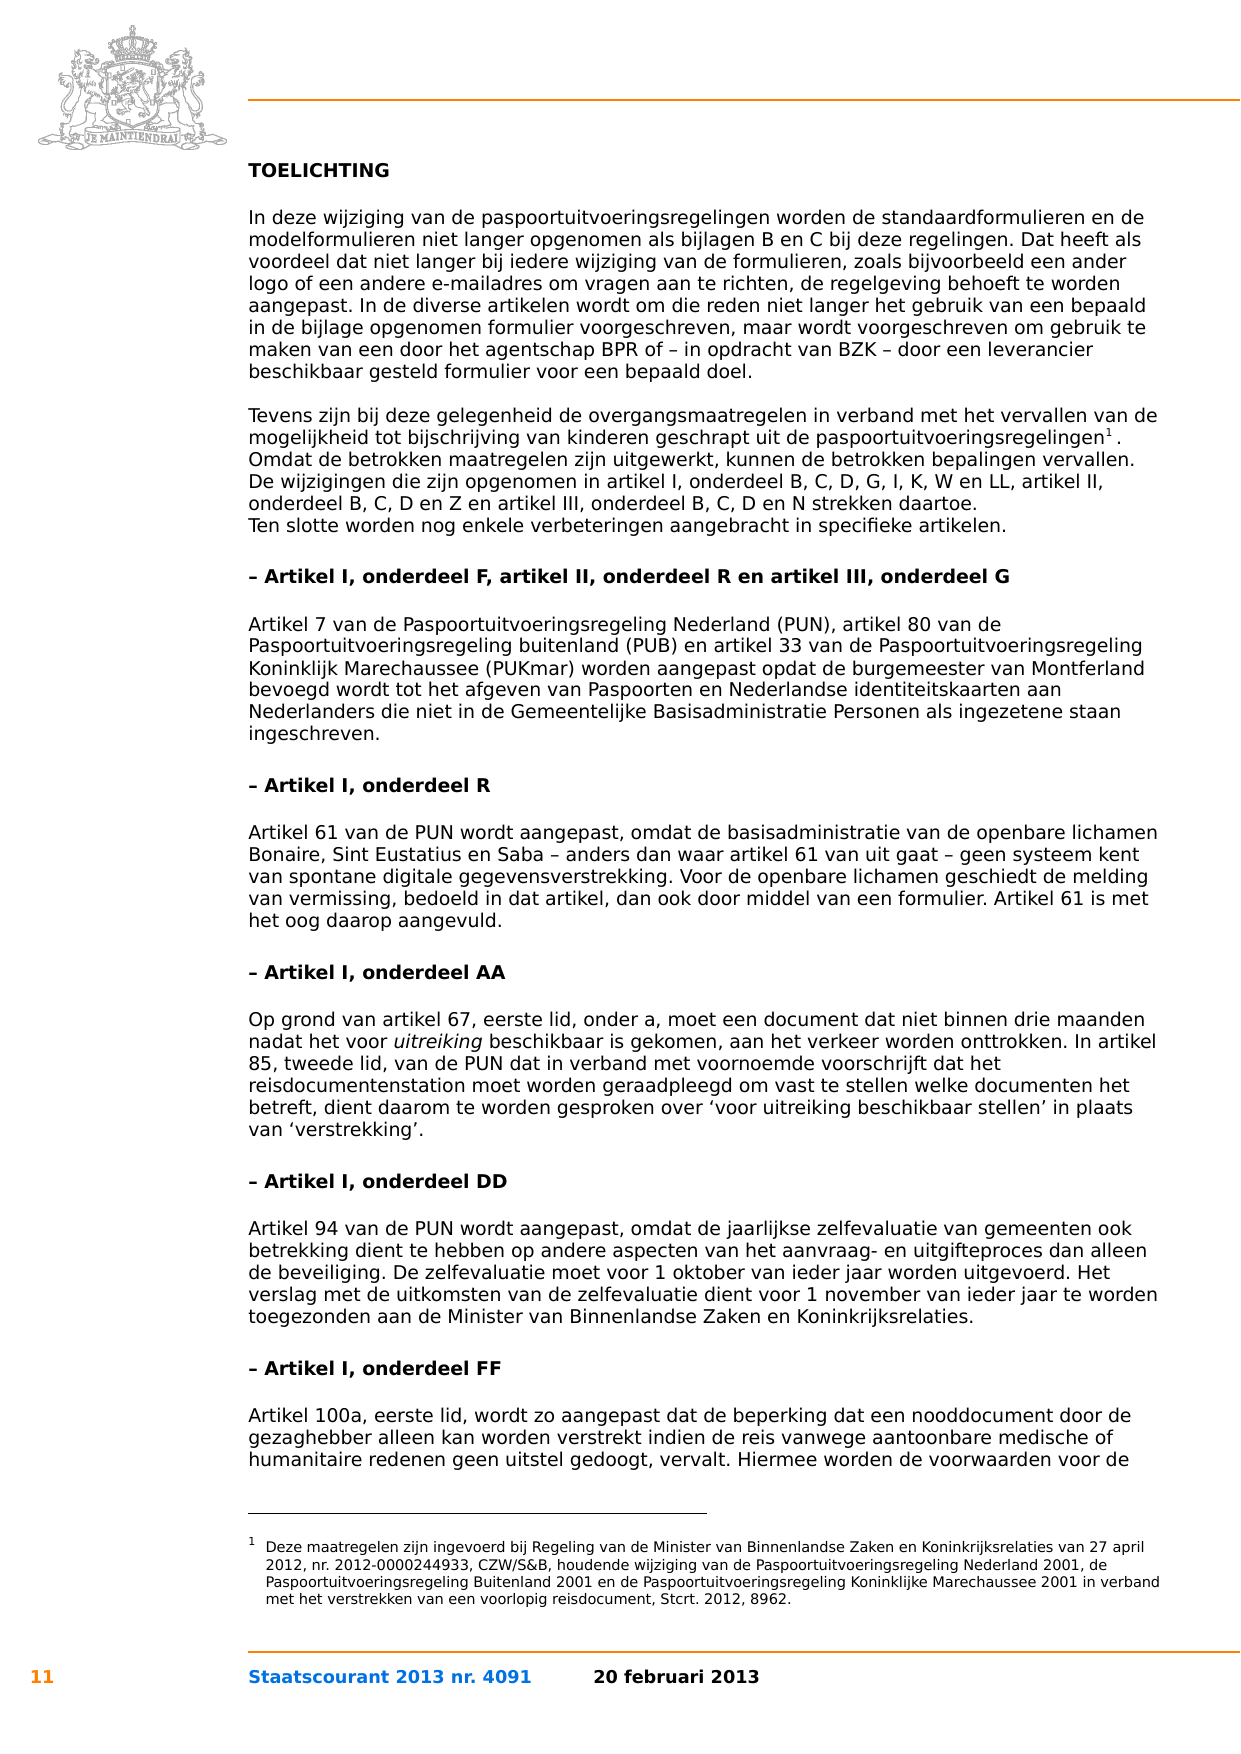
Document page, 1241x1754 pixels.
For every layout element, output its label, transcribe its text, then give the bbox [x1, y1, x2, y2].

text Deze maatregelen zijn ingevoerd bij Regeling van de Minister van Binnenlandse Zaken en Koninkrijksrelaties van 27 april 2012, nr. 2012-0000244933, CZW/S&B, houdende wijziging van de Paspoortuitvoeringsregeling Nederland 2001, de Paspoortuitvoeringsregeling Buitenland 2001 en de Paspoortuitvoeringsregeling Koninklijke Marechaussee 2001 in verband met het verstrekken van een voorlopig reisdocument, Stcrt. 2012, 8962. [248, 1535, 1163, 1608]
subtitle – Artikel I, onderdeel F, artikel II, onderdeel R en artikel III, onderdeel G [248, 566, 1163, 588]
picture [38, 25, 227, 150]
subtitle – Artikel I, onderdeel R [248, 775, 1163, 797]
text Op grond van artikel 67, eerste lid, onder a, moet een document dat niet binnen drie maanden nadat het voor uitreiking beschikbaar is gekomen, aan het verkeer worden onttrokken. In artikel 85, tweede lid, van de PUN dat in verband met voornoemde voorschrijft dat het reisdocumentenstation moet worden geraadpleegd om vast te stellen welke documenten het betreft, dient daarom te worden gesproken over ‘voor uitreiking beschikbaar stellen’ in plaats van ‘verstrekking’. [248, 1009, 1163, 1141]
subtitle TOELICHTING [248, 160, 1163, 182]
text Ten slotte worden nog enkele verbeteringen aangebracht in specifieke artikelen. [248, 514, 1163, 536]
text In deze wijziging van de paspoortuitvoeringsregelingen worden de standaardformulieren en de modelformulieren niet langer opgenomen als bijlagen B en C bij deze regelingen. Dat heeft als voordeel dat niet langer bij iedere wijziging van de formulieren, zoals bijvoorbeeld een ander logo of een andere e-mailadres om vragen aan te richten, de regelgeving behoeft te worden aangepast. In de diverse artikelen wordt om die reden niet langer het gebruik van een bepaald in de bijlage opgenomen formulier voorgeschreven, maar wordt voorgeschreven om gebruik te maken van een door het agentschap BPR of – in opdracht van BZK – door een leverancier beschikbaar gesteld formulier voor een bepaald doel. [248, 207, 1163, 383]
text Artikel 100a, eerste lid, wordt zo aangepast dat de beperking dat een nooddocument door de gezaghebber alleen kan worden verstrekt indien de reis vanwege aantoonbare medische of humanitaire redenen geen uitstel gedoogt, vervalt. Hiermee worden de voorwaarden voor de [248, 1405, 1163, 1471]
text Tevens zijn bij deze gelegenheid de overgangsmaatregelen in verband met het vervallen van de mogelijkheid tot bijschrijving van kinderen geschrapt uit de paspoortuitvoeringsregelingen. Omdat de betrokken maatregelen zijn uitgewerkt, kunnen de betrokken bepalingen vervallen. De wijzigingen die zijn opgenomen in artikel I, onderdeel B, C, D, G, I, K, W en LL, artikel II, onderdeel B, C, D en Z en artikel III, onderdeel B, C, D en N strekken daartoe. [248, 404, 1163, 514]
subtitle – Artikel I, onderdeel DD [248, 1171, 1163, 1193]
subtitle – Artikel I, onderdeel AA [248, 962, 1163, 984]
text Artikel 61 van de PUN wordt aangepast, omdat de basisadministratie van de openbare lichamen Bonaire, Sint Eustatius en Saba – anders dan waar artikel 61 van uit gaat – geen systeem kent van spontane digitale gegevensverstrekking. Voor de openbare lichamen geschiedt de melding van vermissing, bedoeld in dat artikel, dan ook door middel van een formulier. Artikel 61 is met het oog daarop aangevuld. [248, 822, 1163, 932]
subtitle – Artikel I, onderdeel FF [248, 1358, 1163, 1380]
text Artikel 7 van de Paspoortuitvoeringsregeling Nederland (PUN), artikel 80 van de Paspoortuitvoeringsregeling buitenland (PUB) en artikel 33 van de Paspoortuitvoeringsregeling Koninklijk Marechaussee (PUKmar) worden aangepast opdat de burgemeester van Montferland bevoegd wordt tot het afgeven van Paspoorten en Nederlandse identiteitskaarten aan Nederlanders die niet in de Gemeentelijke Basisadministratie Personen als ingezetene staan ingeschreven. [248, 613, 1163, 745]
text Artikel 94 van de PUN wordt aangepast, omdat de jaarlijkse zelfevaluatie van gemeenten ook betrekking dient te hebben op andere aspecten van het aanvraag- en uitgifteproces dan alleen de beveiliging. De zelfevaluatie moet voor 1 oktober van ieder jaar worden uitgevoerd. Het verslag met de uitkomsten van de zelfevaluatie dient voor 1 november van ieder jaar te worden toegezonden aan de Minister van Binnenlandse Zaken en Koninkrijksrelaties. [248, 1218, 1163, 1328]
